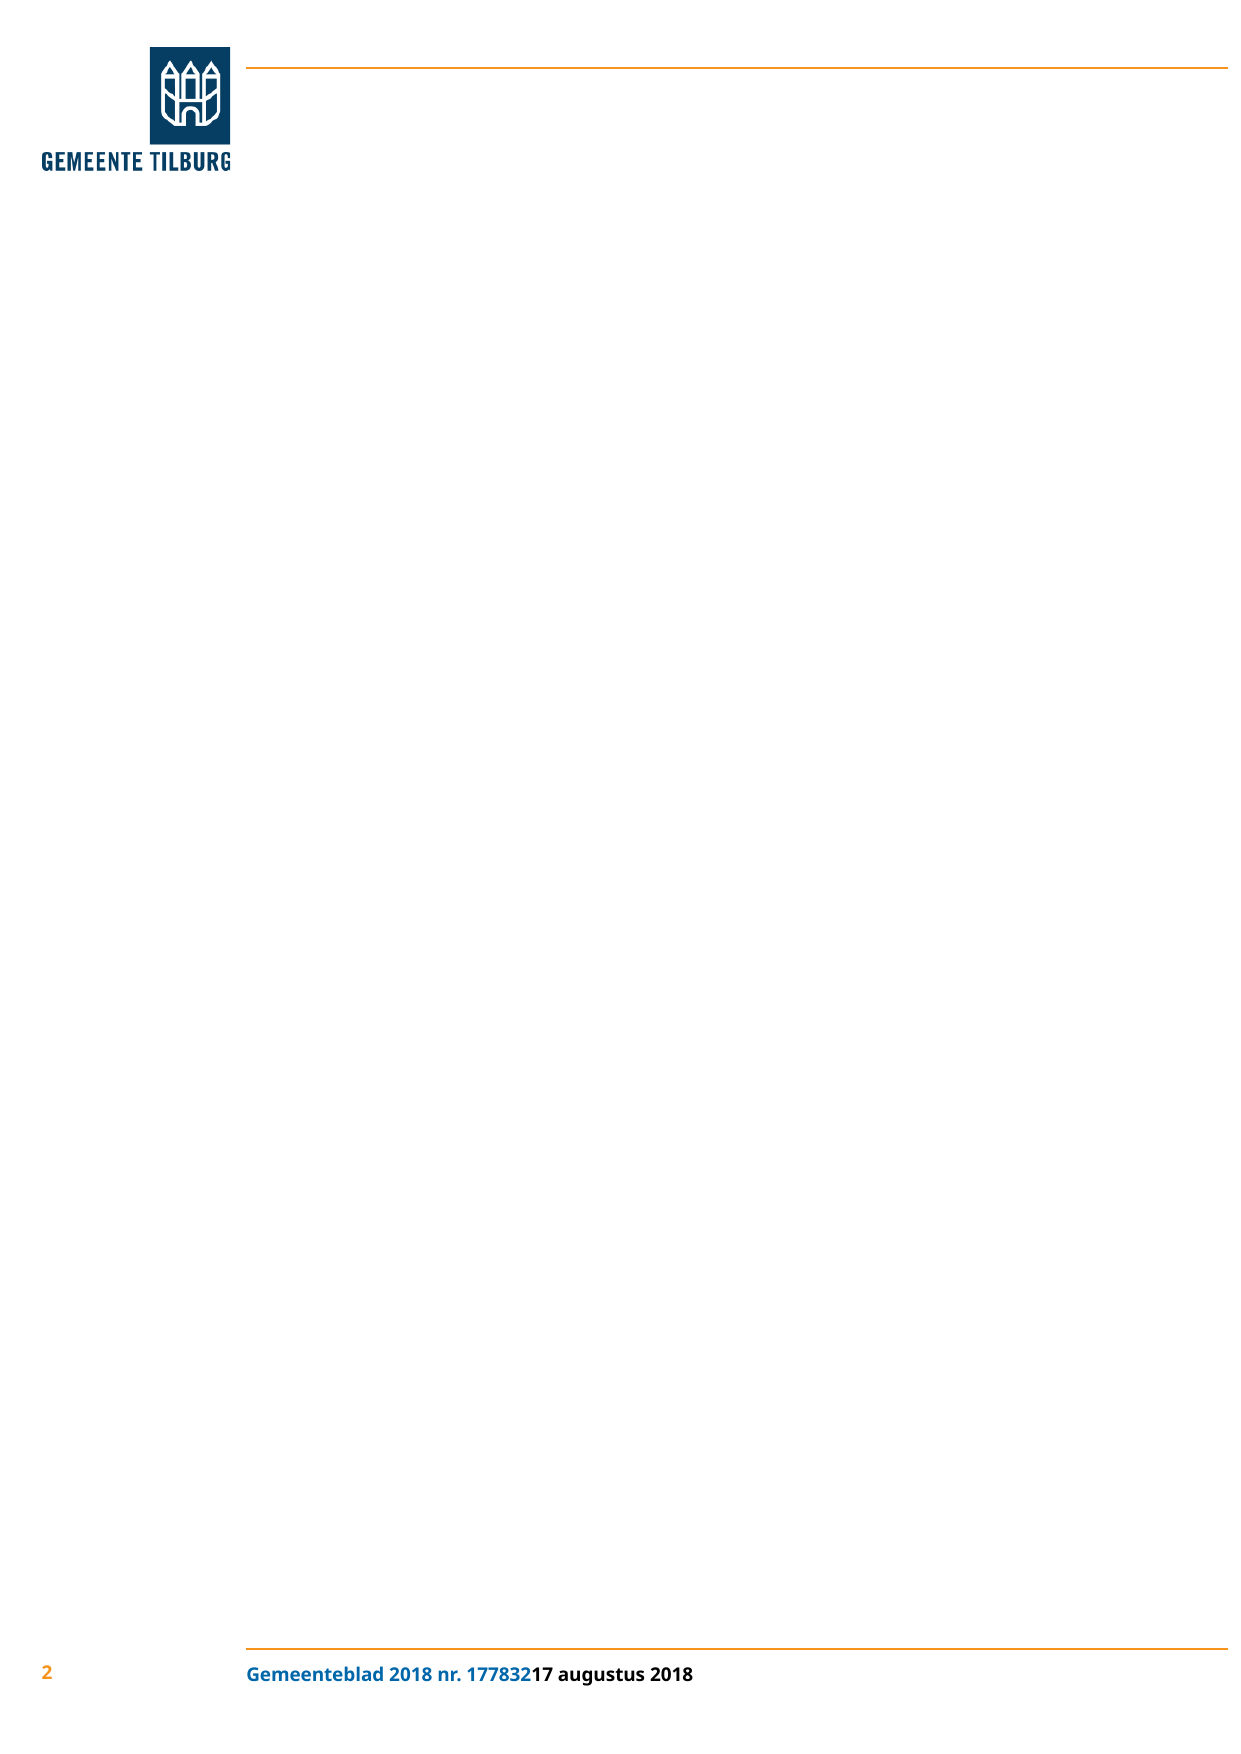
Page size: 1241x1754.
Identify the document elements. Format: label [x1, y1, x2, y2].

picture [41, 47, 231, 172]
